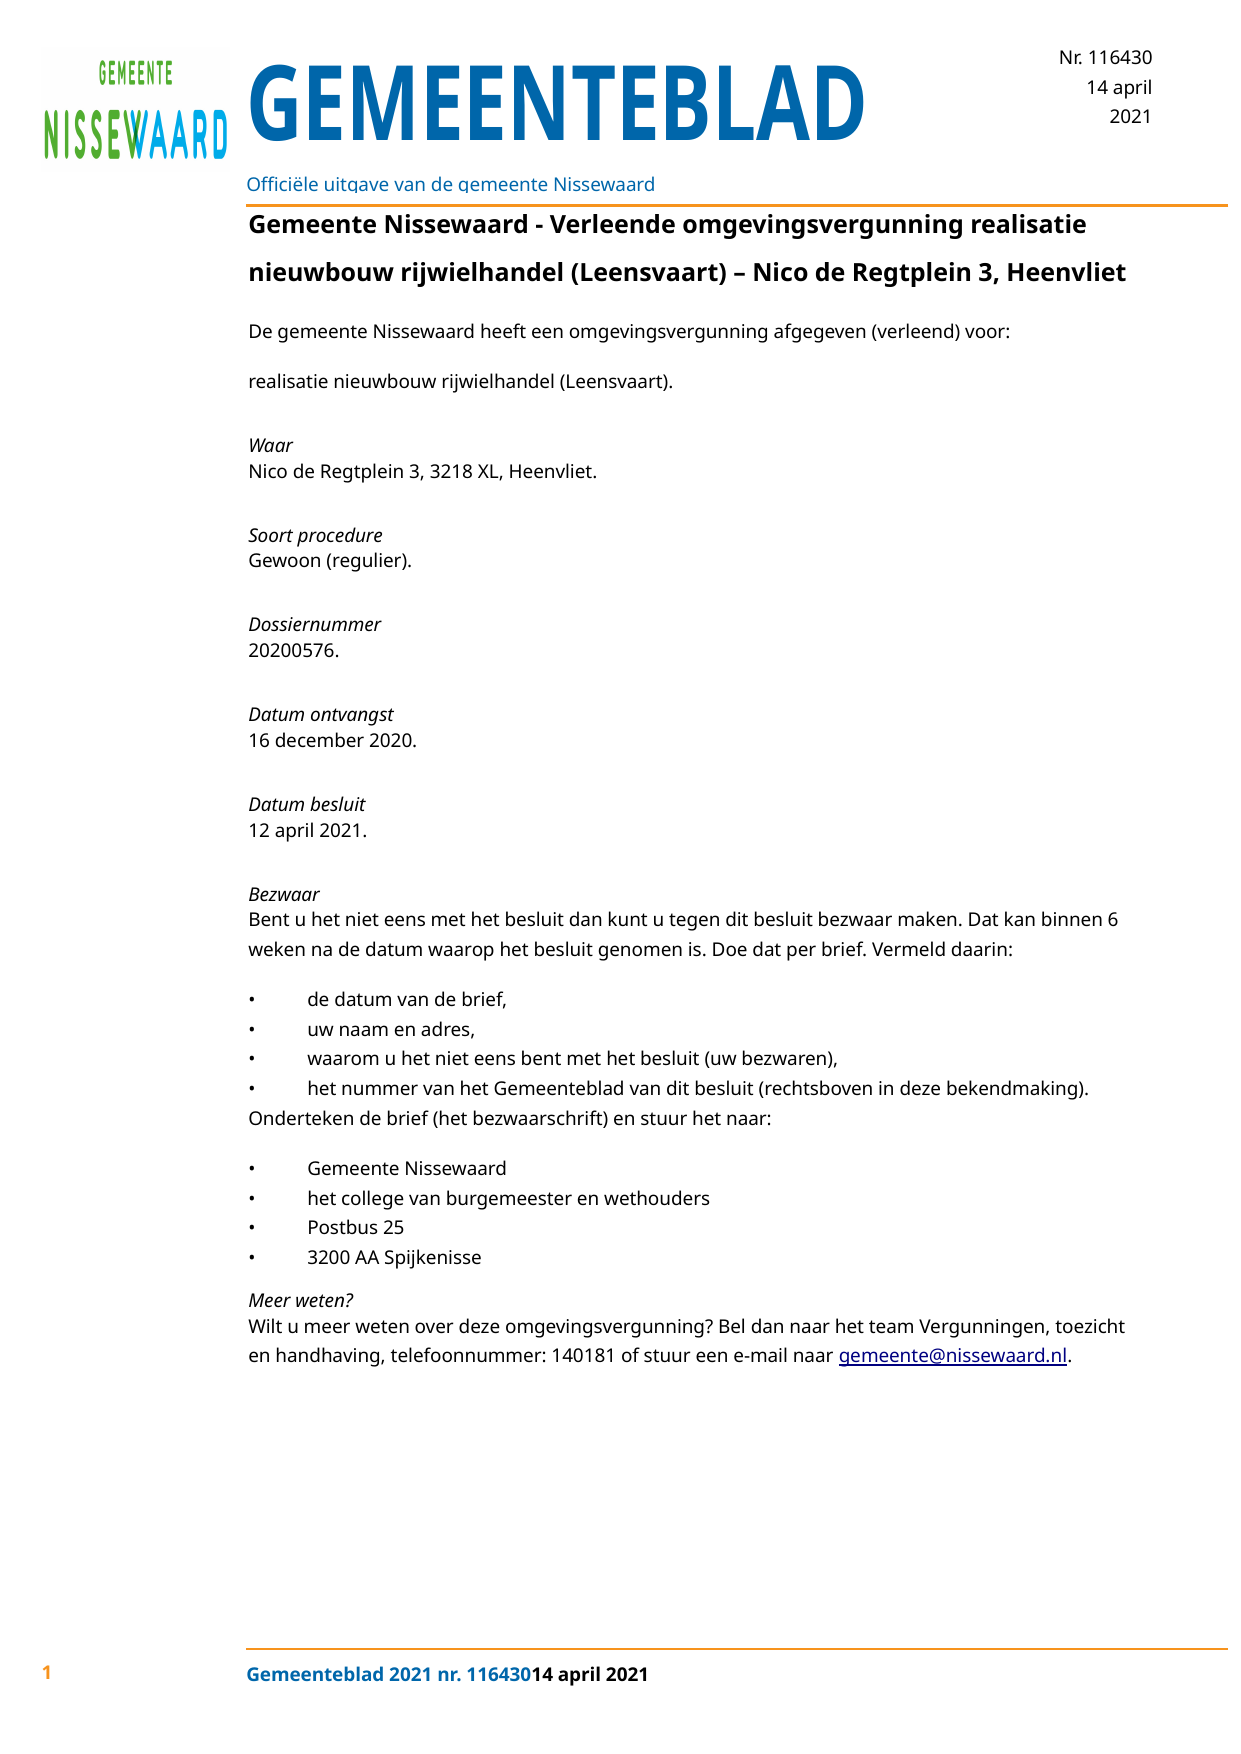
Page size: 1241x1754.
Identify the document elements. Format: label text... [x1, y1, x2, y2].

list Postbus 25 [248, 1214, 1152, 1240]
text Wilt u meer weten over deze omgevingsvergunning? Bel dan naar het team Vergunningen, toezicht en handhaving, telefoonnummer: 140181 of stuur een e-mail naar gemeente@nissewaard.nl. [248, 1313, 1152, 1368]
list het college van burgemeester en wethouders [248, 1185, 1152, 1211]
text Onderteken de brief (het bezwaarschrift) en stuur het naar: [248, 1105, 1152, 1131]
text Nico de Regtplein 3, 3218 XL, Heenvliet. [248, 458, 1152, 484]
list uw naam en adres, [248, 1016, 1152, 1042]
list 3200 AA Spijkenisse [248, 1244, 1152, 1270]
list het nummer van het Gemeenteblad van dit besluit (rechtsboven in deze bekendmaking). [248, 1075, 1152, 1101]
text 20200576. [248, 637, 1152, 663]
text Datum besluit [248, 791, 1152, 817]
picture [41, 47, 231, 172]
list Gemeente Nissewaard [248, 1155, 1152, 1181]
text Bent u het niet eens met het besluit dan kunt u tegen dit besluit bezwaar maken. Dat kan binnen 6 weken na de datum waarop het besluit genomen is. Doe dat per brief. Vermeld daarin: [248, 906, 1152, 962]
text Meer weten? [248, 1287, 1152, 1313]
list waarom u het niet eens bent met het besluit (uw bezwaren), [248, 1046, 1152, 1071]
text Soort procedure [248, 522, 1152, 548]
text Datum ontvangst [248, 701, 1152, 727]
text Waar [248, 432, 1152, 458]
text Gemeente Nissewaard - Verleende omgevingsvergunning realisatie nieuwbouw rijwielhandel (Leensvaart) – Nico de Regtplein 3, Heenvliet [248, 207, 1152, 288]
text realisatie nieuwbouw rijwielhandel (Leensvaart). [248, 368, 1152, 394]
text De gemeente Nissewaard heeft een omgevingsvergunning afgegeven (verleend) voor: [248, 318, 1152, 344]
text 16 december 2020. [248, 727, 1152, 753]
list de datum van de brief, [248, 986, 1152, 1012]
text Bezwaar [248, 881, 1152, 906]
text 12 april 2021. [248, 817, 1152, 842]
text Gewoon (regulier). [248, 548, 1152, 573]
text Dossiernummer [248, 612, 1152, 637]
